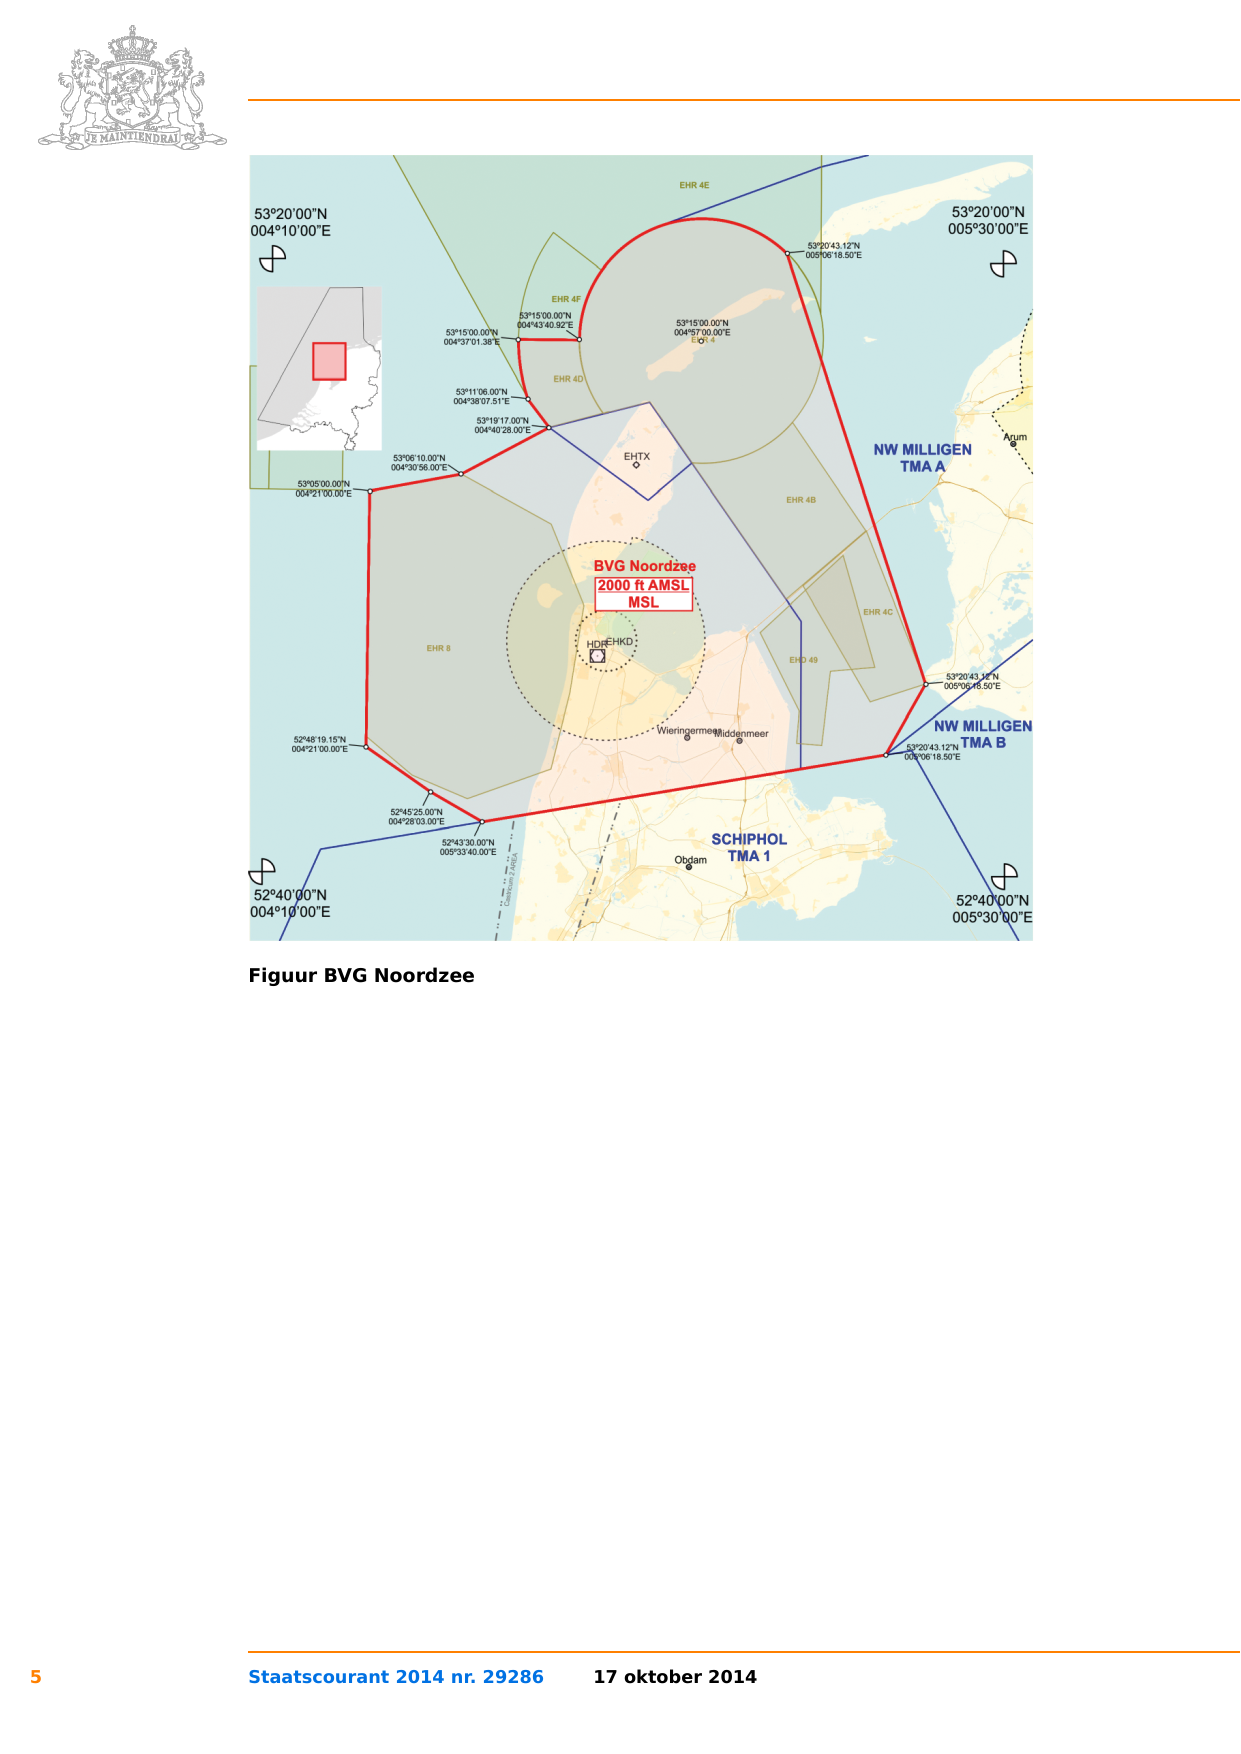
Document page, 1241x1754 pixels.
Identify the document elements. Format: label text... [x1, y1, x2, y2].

picture [248, 155, 1034, 941]
picture [38, 25, 227, 150]
text Figuur BVG Noordzee [248, 965, 1033, 987]
